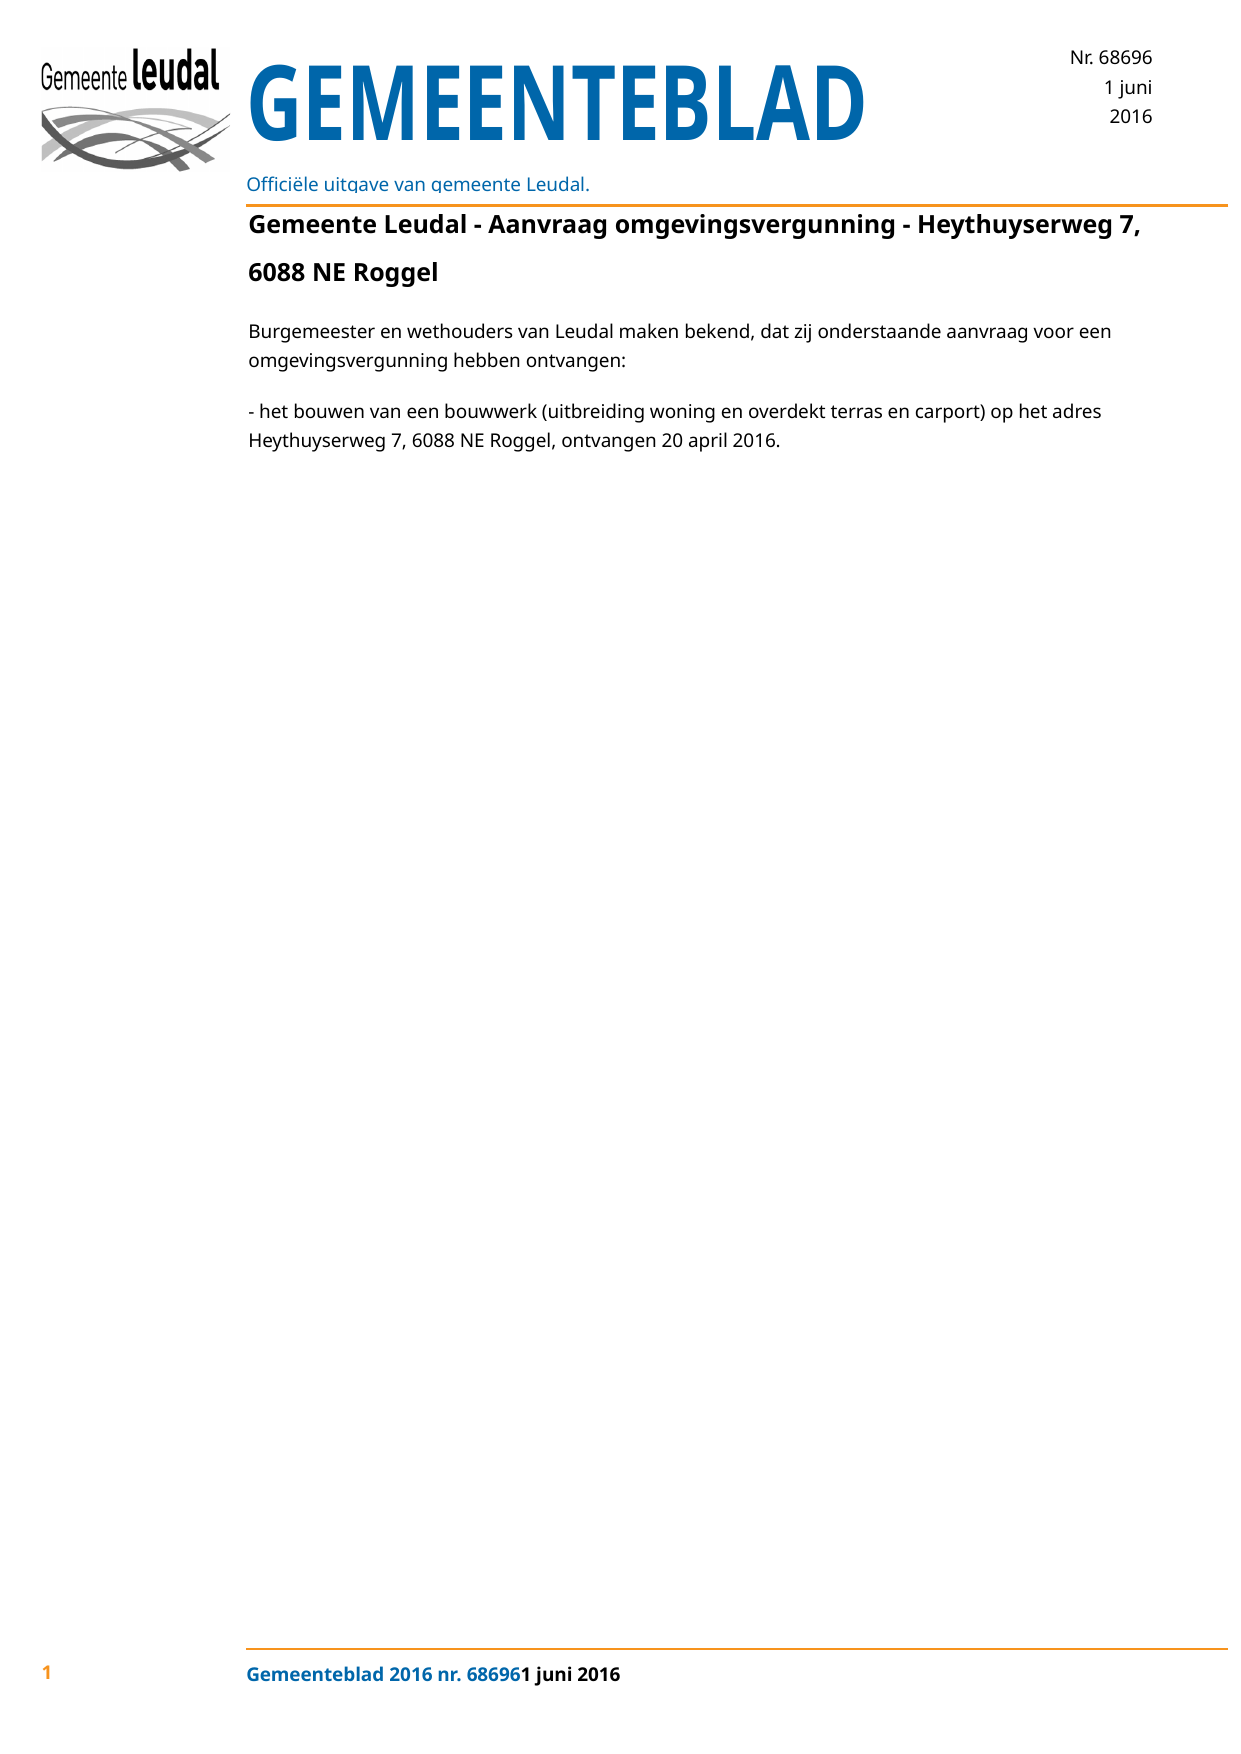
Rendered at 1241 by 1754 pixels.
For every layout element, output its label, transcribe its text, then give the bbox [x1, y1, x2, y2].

picture [41, 47, 231, 172]
text Burgemeester en wethouders van Leudal maken bekend, dat zij onderstaande aanvraag voor een omgevingsvergunning hebben ontvangen: [248, 318, 1152, 373]
text - het bouwen van een bouwwerk (uitbreiding woning en overdekt terras en carport) op het adres Heythuyserweg 7, 6088 NE Roggel, ontvangen 20 april 2016. [248, 398, 1152, 453]
text Gemeente Leudal - Aanvraag omgevingsvergunning - Heythuyserweg 7, 6088 NE Roggel [248, 207, 1152, 288]
